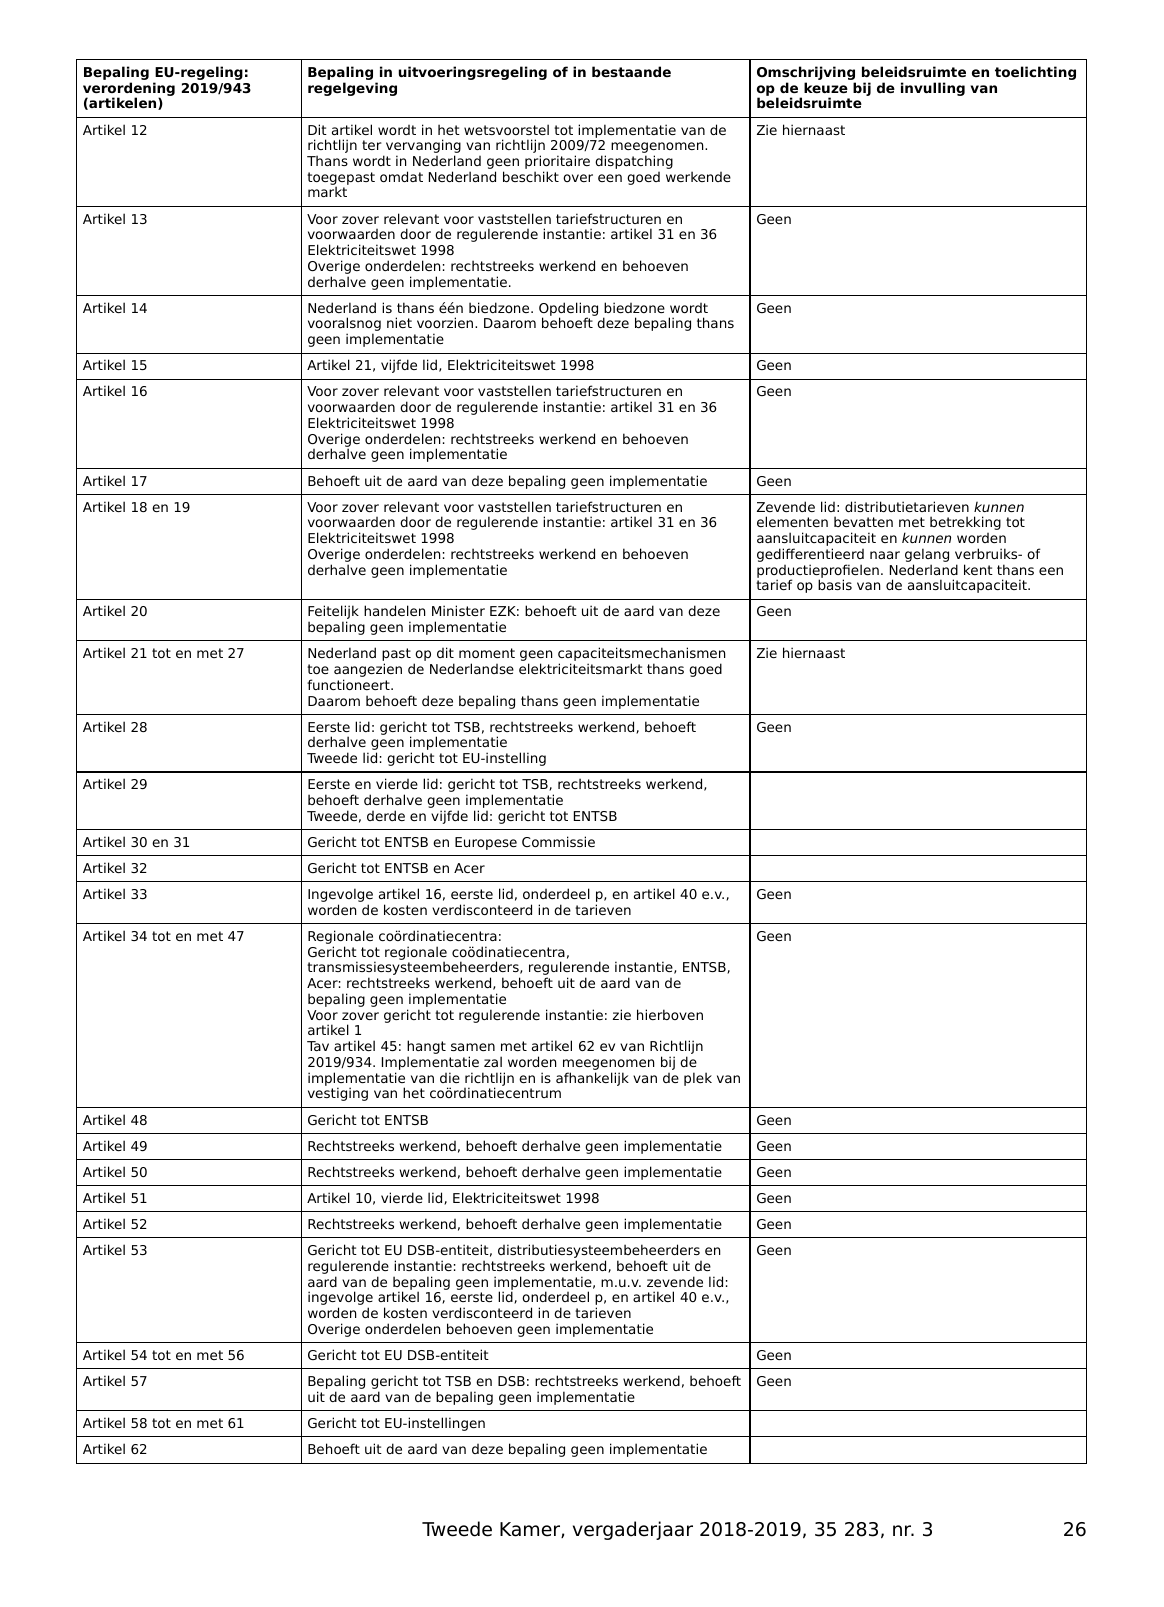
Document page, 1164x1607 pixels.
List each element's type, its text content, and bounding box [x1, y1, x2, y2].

table_cell [751, 830, 1086, 855]
table_cell Artikel 10, vierde lid, Elektriciteitswet 1998 [302, 1186, 749, 1211]
table_cell Dit artikel wordt in het wetsvoorstel tot implementatie van de richtlijn ter vervanging van richtlijn 2009/72 meegenomen. Thans wordt in Nederland geen prioritaire dispatching toegepast omdat Nederland beschikt over een goed werkende markt [302, 118, 749, 206]
table_cell Geen [751, 1134, 1086, 1159]
table_cell Geen [751, 469, 1086, 494]
table_header Bepaling EU-regeling: verordening 2019/943 (artikelen) [77, 60, 301, 117]
table_cell Behoeft uit de aard van deze bepaling geen implementatie [302, 469, 749, 494]
table_cell Gericht tot ENTSB en Acer [302, 856, 749, 881]
table_cell Geen [751, 600, 1086, 640]
table_cell Artikel 21, vijfde lid, Elektriciteitswet 1998 [302, 354, 749, 378]
table_cell Voor zover relevant voor vaststellen tariefstructuren en voorwaarden door de regulerende instantie: artikel 31 en 36 Elektriciteitswet 1998 Overige onderdelen: rechtstreeks werkend en behoeven derhalve geen implementatie [302, 380, 749, 468]
table_cell Artikel 21 tot en met 27 [77, 641, 301, 714]
table_cell Zevende lid: distributietarieven kunnen elementen bevatten met betrekking tot aansluitcapaciteit en kunnen worden gedifferentieerd naar gelang verbruiks- of productieprofielen. Nederland kent thans een tarief op basis van de aansluitcapaciteit. [751, 495, 1086, 598]
table_cell Behoeft uit de aard van deze bepaling geen implementatie [302, 1437, 749, 1462]
table_cell [751, 1411, 1086, 1436]
table_cell Artikel 57 [77, 1369, 301, 1410]
table_cell Artikel 50 [77, 1160, 301, 1185]
table_cell [751, 856, 1086, 881]
table_cell Eerste lid: gericht tot TSB, rechtstreeks werkend, behoeft derhalve geen implementatie Tweede lid: gericht tot EU-instelling [302, 715, 749, 771]
table_cell Rechtstreeks werkend, behoeft derhalve geen implementatie [302, 1160, 749, 1185]
table_cell Geen [751, 1108, 1086, 1133]
table_cell Artikel 20 [77, 600, 301, 640]
table_cell Feitelijk handelen Minister EZK: behoeft uit de aard van deze bepaling geen implementatie [302, 600, 749, 640]
table_cell Artikel 29 [77, 773, 301, 829]
table_cell Regionale coördinatiecentra: Gericht tot regionale coödinatiecentra, transmissiesysteembeheerders, regulerende instantie, ENTSB, Acer: rechtstreeks werkend, behoeft uit de aard van de bepaling geen implementatie Voor zover gericht tot regulerende instantie: zie hierboven artikel 1 Tav artikel 45: hangt samen met artikel 62 ev van Richtlijn 2019/934. Implementatie zal worden meegenomen bij de implementatie van die richtlijn en is afhankelijk van de plek van vestiging van het coördinatiecentrum [302, 924, 749, 1107]
table_cell Geen [751, 207, 1086, 295]
table_cell Rechtstreeks werkend, behoeft derhalve geen implementatie [302, 1134, 749, 1159]
table_cell [751, 773, 1086, 829]
table_cell Artikel 62 [77, 1437, 301, 1462]
table_cell Eerste en vierde lid: gericht tot TSB, rechtstreeks werkend, behoeft derhalve geen implementatie Tweede, derde en vijfde lid: gericht tot ENTSB [302, 773, 749, 829]
table_cell Zie hiernaast [751, 641, 1086, 714]
table_cell Zie hiernaast [751, 118, 1086, 206]
table_cell Geen [751, 1160, 1086, 1185]
table_cell Artikel 48 [77, 1108, 301, 1133]
table_cell Artikel 52 [77, 1212, 301, 1237]
table_cell Geen [751, 380, 1086, 468]
table_header Omschrijving beleidsruimte en toelichting op de keuze bij de invulling van beleidsruimte [751, 60, 1086, 117]
table_cell Artikel 17 [77, 469, 301, 494]
table_cell Rechtstreeks werkend, behoeft derhalve geen implementatie [302, 1212, 749, 1237]
table_cell Bepaling gericht tot TSB en DSB: rechtstreeks werkend, behoeft uit de aard van de bepaling geen implementatie [302, 1369, 749, 1410]
table_cell Geen [751, 715, 1086, 771]
table_cell [751, 1437, 1086, 1462]
table_cell Gericht tot EU-instellingen [302, 1411, 749, 1436]
table_cell Artikel 53 [77, 1238, 301, 1342]
table_cell Geen [751, 354, 1086, 378]
table_cell Gericht tot EU DSB-entiteit [302, 1343, 749, 1368]
table_cell Artikel 51 [77, 1186, 301, 1211]
table_cell Voor zover relevant voor vaststellen tariefstructuren en voorwaarden door de regulerende instantie: artikel 31 en 36 Elektriciteitswet 1998 Overige onderdelen: rechtstreeks werkend en behoeven derhalve geen implementatie [302, 495, 749, 598]
table_cell Geen [751, 1238, 1086, 1342]
table_cell Gericht tot ENTSB [302, 1108, 749, 1133]
table_cell Geen [751, 924, 1086, 1107]
table_cell Artikel 33 [77, 882, 301, 923]
table_cell Artikel 30 en 31 [77, 830, 301, 855]
table_cell Artikel 16 [77, 380, 301, 468]
table_header Bepaling in uitvoeringsregeling of in bestaande regelgeving [302, 60, 749, 117]
table_cell Gericht tot ENTSB en Europese Commissie [302, 830, 749, 855]
table_cell Artikel 54 tot en met 56 [77, 1343, 301, 1368]
table_cell Artikel 58 tot en met 61 [77, 1411, 301, 1436]
table_cell Nederland is thans één biedzone. Opdeling biedzone wordt vooralsnog niet voorzien. Daarom behoeft deze bepaling thans geen implementatie [302, 296, 749, 352]
table_cell Artikel 28 [77, 715, 301, 771]
table_cell Artikel 32 [77, 856, 301, 881]
table_cell Artikel 12 [77, 118, 301, 206]
table_cell Geen [751, 296, 1086, 352]
table_cell Geen [751, 1212, 1086, 1237]
table_cell Geen [751, 1369, 1086, 1410]
table_cell Artikel 49 [77, 1134, 301, 1159]
table_cell Artikel 18 en 19 [77, 495, 301, 598]
table_cell Artikel 13 [77, 207, 301, 295]
table_cell Voor zover relevant voor vaststellen tariefstructuren en voorwaarden door de regulerende instantie: artikel 31 en 36 Elektriciteitswet 1998 Overige onderdelen: rechtstreeks werkend en behoeven derhalve geen implementatie. [302, 207, 749, 295]
table_cell Artikel 15 [77, 354, 301, 378]
table_cell Ingevolge artikel 16, eerste lid, onderdeel p, en artikel 40 e.v., worden de kosten verdisconteerd in de tarieven [302, 882, 749, 923]
table_cell Geen [751, 1343, 1086, 1368]
table_cell Geen [751, 1186, 1086, 1211]
table_cell Gericht tot EU DSB-entiteit, distributiesysteembeheerders en regulerende instantie: rechtstreeks werkend, behoeft uit de aard van de bepaling geen implementatie, m.u.v. zevende lid: ingevolge artikel 16, eerste lid, onderdeel p, en artikel 40 e.v., worden de kosten verdisconteerd in de tarieven Overige onderdelen behoeven geen implementatie [302, 1238, 749, 1342]
table_cell Artikel 34 tot en met 47 [77, 924, 301, 1107]
table_cell Nederland past op dit moment geen capaciteitsmechanismen toe aangezien de Nederlandse elektriciteitsmarkt thans goed functioneert. Daarom behoeft deze bepaling thans geen implementatie [302, 641, 749, 714]
table_cell Artikel 14 [77, 296, 301, 352]
table_cell Geen [751, 882, 1086, 923]
